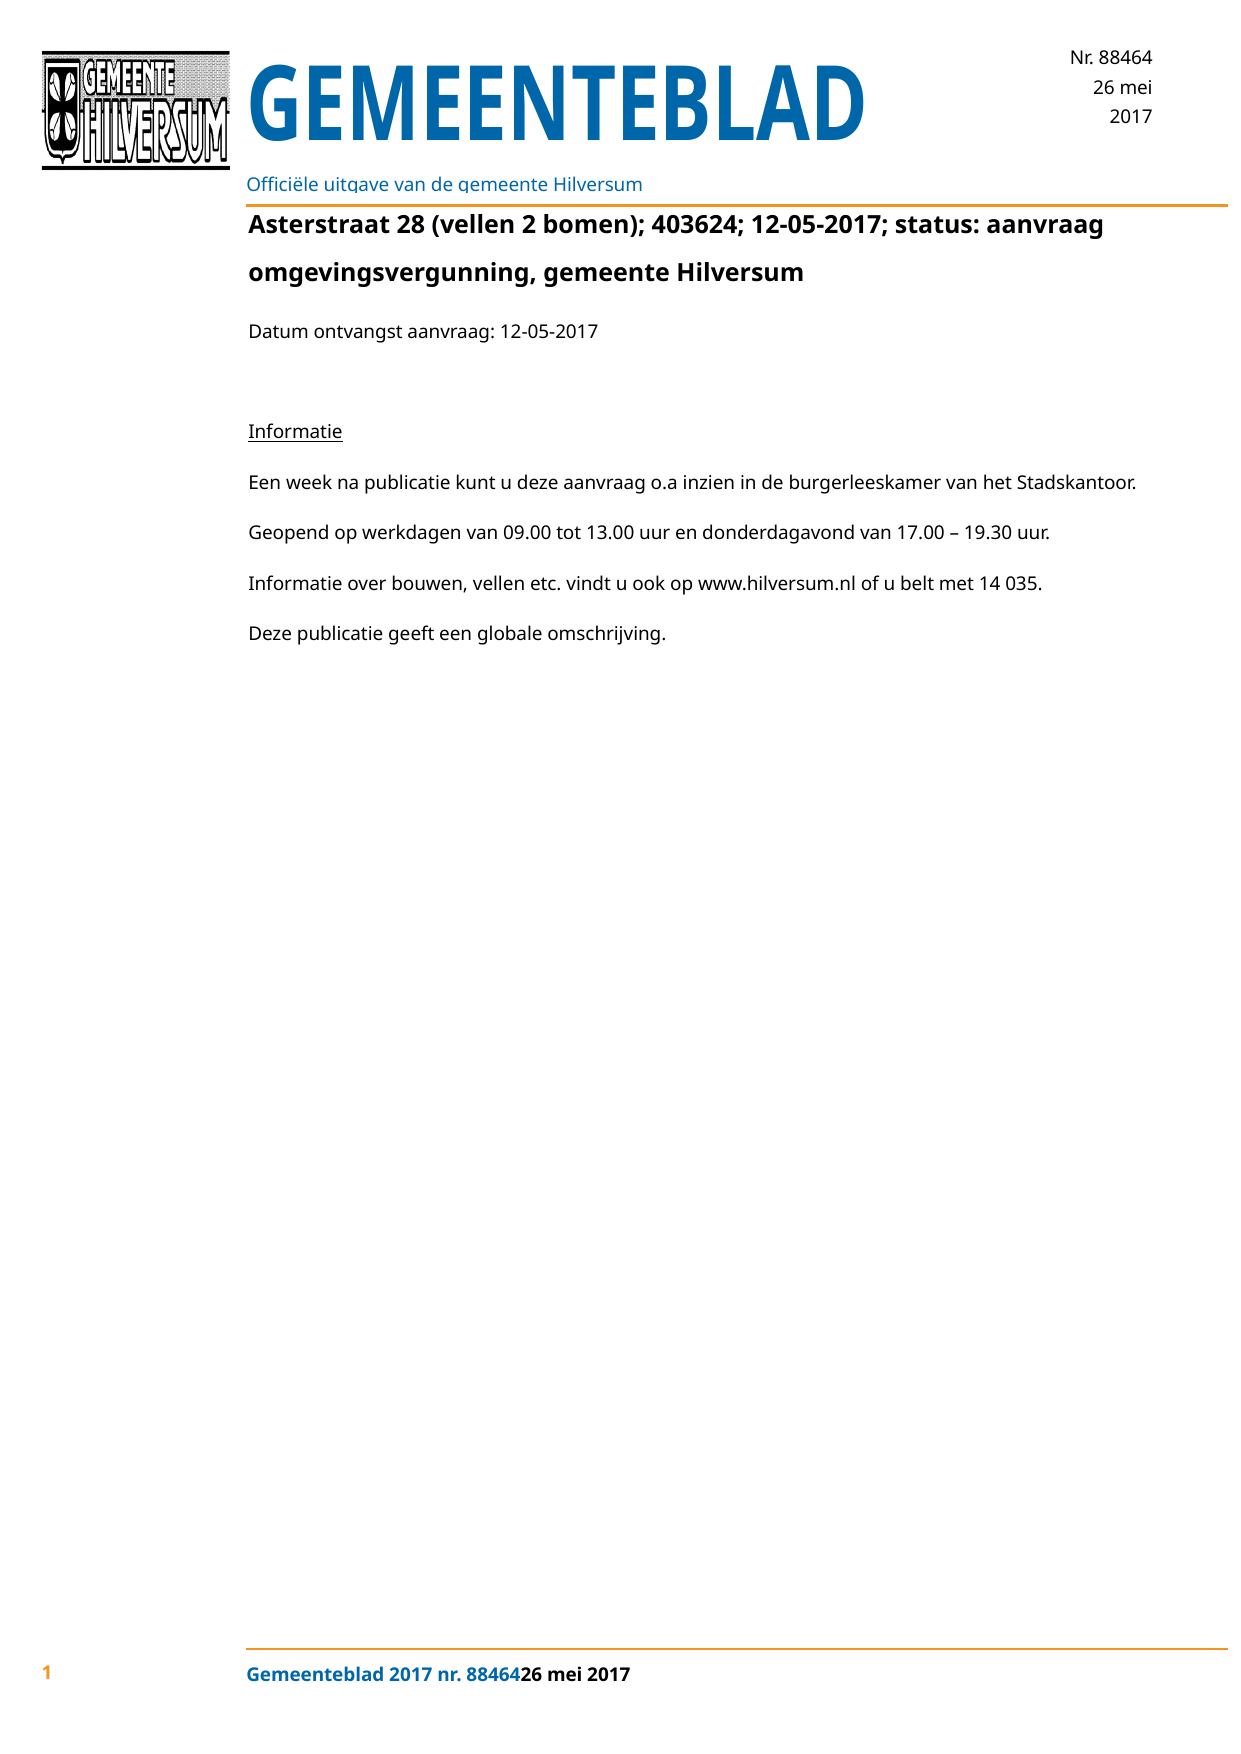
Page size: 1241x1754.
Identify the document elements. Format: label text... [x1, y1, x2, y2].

text Datum ontvangst aanvraag: 12-05-2017 [248, 318, 1152, 344]
text Een week na publicatie kunt u deze aanvraag o.a inzien in de burgerleeskamer van het Stadskantoor. [248, 469, 1152, 495]
text Geopend op werkdagen van 09.00 tot 13.00 uur en donderdagavond van 17.00 – 19.30 uur. [248, 519, 1152, 545]
text Asterstraat 28 (vellen 2 bomen); 403624; 12-05-2017; status: aanvraag omgevingsvergunning, gemeente Hilversum [248, 207, 1152, 288]
text Deze publicatie geeft een globale omschrijving. [248, 620, 1152, 646]
text Informatie [248, 419, 1152, 444]
picture [41, 47, 231, 172]
text Informatie over bouwen, vellen etc. vindt u ook op www.hilversum.nl of u belt met 14 035. [248, 570, 1152, 596]
